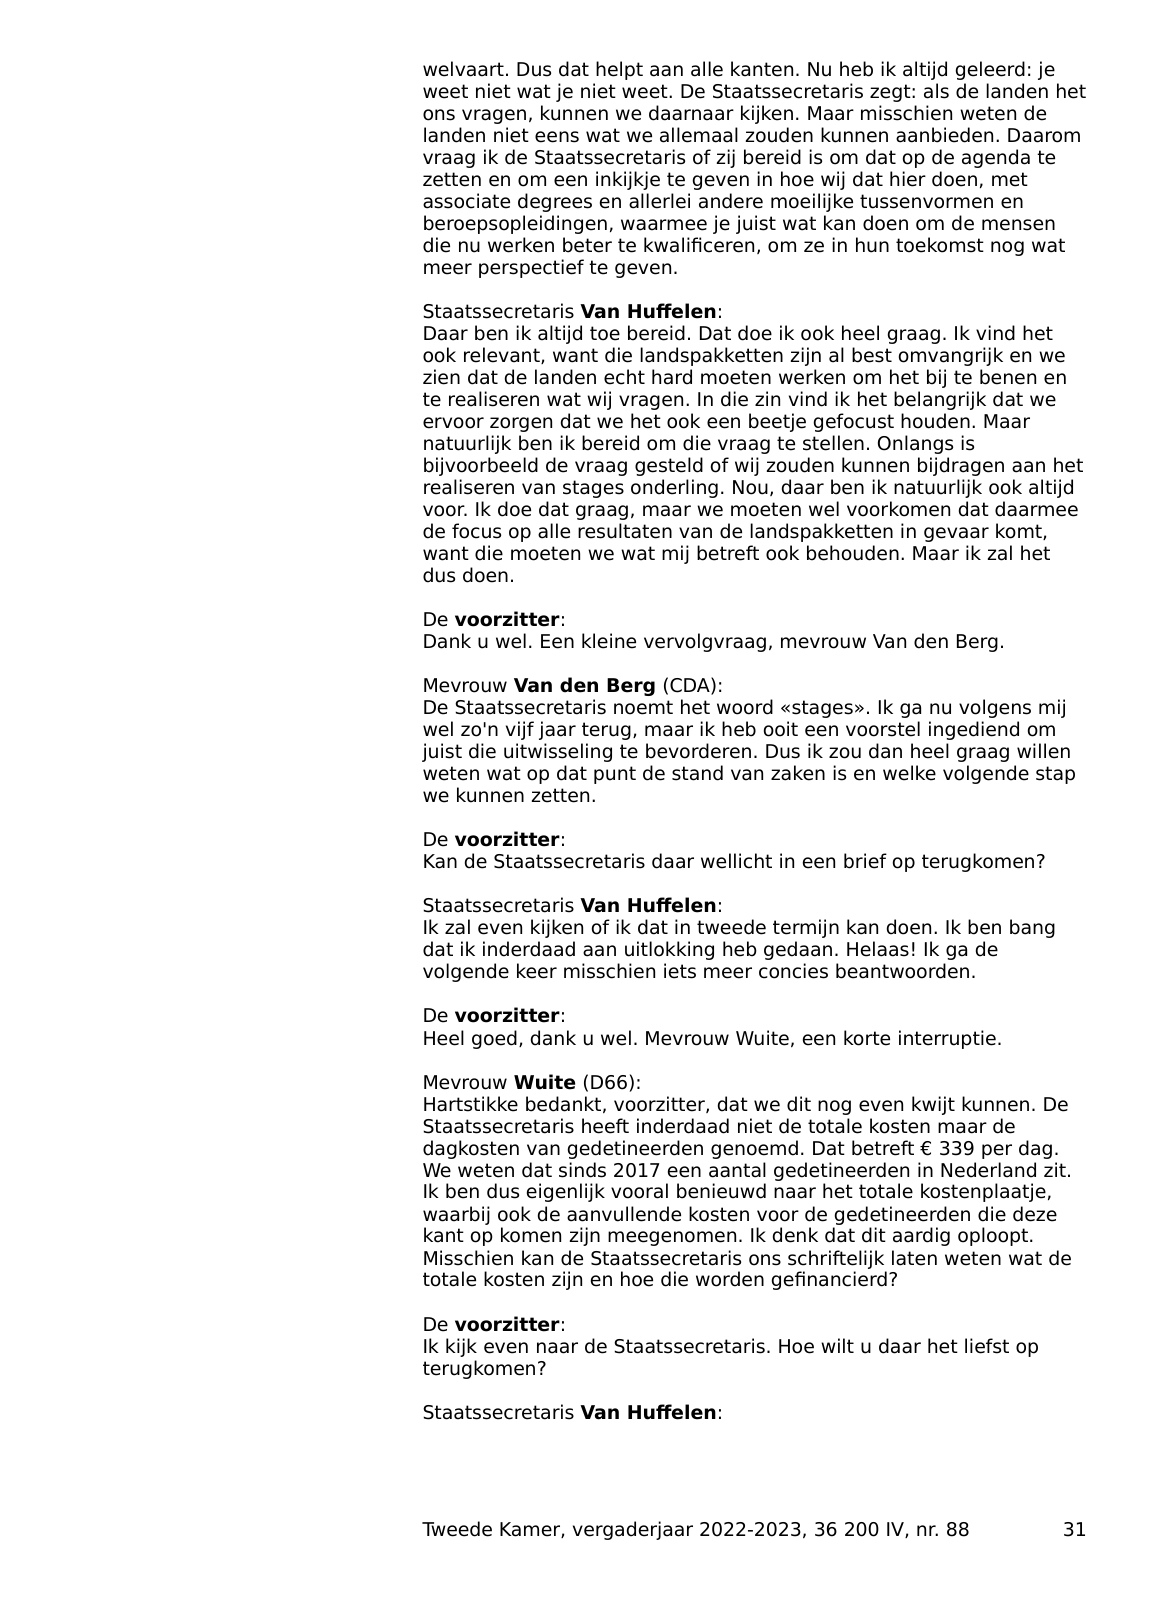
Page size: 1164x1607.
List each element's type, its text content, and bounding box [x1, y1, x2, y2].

text De Staatssecretaris noemt het woord «stages». Ik ga nu volgens mij wel zo'n vijf jaar terug, maar ik heb ooit een voorstel ingediend om juist die uitwisseling te bevorderen. Dus ik zou dan heel graag willen weten wat op dat punt de stand van zaken is en welke volgende stap we kunnen zetten. [422, 697, 1087, 807]
text Hartstikke bedankt, voorzitter, dat we dit nog even kwijt kunnen. De Staatssecretaris heeft inderdaad niet de totale kosten maar de dagkosten van gedetineerden genoemd. Dat betreft € 339 per dag. We weten dat sinds 2017 een aantal gedetineerden in Nederland zit. Ik ben dus eigenlijk vooral benieuwd naar het totale kostenplaatje, waarbij ook de aanvullende kosten voor de gedetineerden die deze kant op komen zijn meegenomen. Ik denk dat dit aardig oploopt. Misschien kan de Staatssecretaris ons schriftelijk laten weten wat de totale kosten zijn en hoe die worden gefinancierd? [422, 1093, 1087, 1291]
text De voorzitter: [422, 609, 1087, 631]
text Staatssecretaris Van Huffelen: [422, 1402, 1087, 1424]
text Mevrouw Wuite (D66): [422, 1072, 1087, 1093]
text Heel goed, dank u wel. Mevrouw Wuite, een korte interruptie. [422, 1027, 1087, 1049]
text Dank u wel. Een kleine vervolgvraag, mevrouw Van den Berg. [422, 631, 1087, 653]
text welvaart. Dus dat helpt aan alle kanten. Nu heb ik altijd geleerd: je weet niet wat je niet weet. De Staatssecretaris zegt: als de landen het ons vragen, kunnen we daarnaar kijken. Maar misschien weten de landen niet eens wat we allemaal zouden kunnen aanbieden. Daarom vraag ik de Staatssecretaris of zij bereid is om dat op de agenda te zetten en om een inkijkje te geven in hoe wij dat hier doen, met associate degrees en allerlei andere moeilijke tussenvormen en beroepsopleidingen, waarmee je juist wat kan doen om de mensen die nu werken beter te kwalificeren, om ze in hun toekomst nog wat meer perspectief te geven. [422, 59, 1087, 279]
text De voorzitter: [422, 1005, 1087, 1027]
text Daar ben ik altijd toe bereid. Dat doe ik ook heel graag. Ik vind het ook relevant, want die landspakketten zijn al best omvangrijk en we zien dat de landen echt hard moeten werken om het bij te benen en te realiseren wat wij vragen. In die zin vind ik het belangrijk dat we ervoor zorgen dat we het ook een beetje gefocust houden. Maar natuurlijk ben ik bereid om die vraag te stellen. Onlangs is bijvoorbeeld de vraag gesteld of wij zouden kunnen bijdragen aan het realiseren van stages onderling. Nou, daar ben ik natuurlijk ook altijd voor. Ik doe dat graag, maar we moeten wel voorkomen dat daarmee de focus op alle resultaten van de landspakketten in gevaar komt, want die moeten we wat mij betreft ook behouden. Maar ik zal het dus doen. [422, 323, 1087, 587]
text Mevrouw Van den Berg (CDA): [422, 675, 1087, 697]
text De voorzitter: [422, 829, 1087, 851]
text Staatssecretaris Van Huffelen: [422, 895, 1087, 917]
text Kan de Staatssecretaris daar wellicht in een brief op terugkomen? [422, 851, 1087, 873]
text Ik zal even kijken of ik dat in tweede termijn kan doen. Ik ben bang dat ik inderdaad aan uitlokking heb gedaan. Helaas! Ik ga de volgende keer misschien iets meer concies beantwoorden. [422, 917, 1087, 983]
text Staatssecretaris Van Huffelen: [422, 301, 1087, 323]
text Ik kijk even naar de Staatssecretaris. Hoe wilt u daar het liefst op terugkomen? [422, 1336, 1087, 1379]
text De voorzitter: [422, 1313, 1087, 1336]
